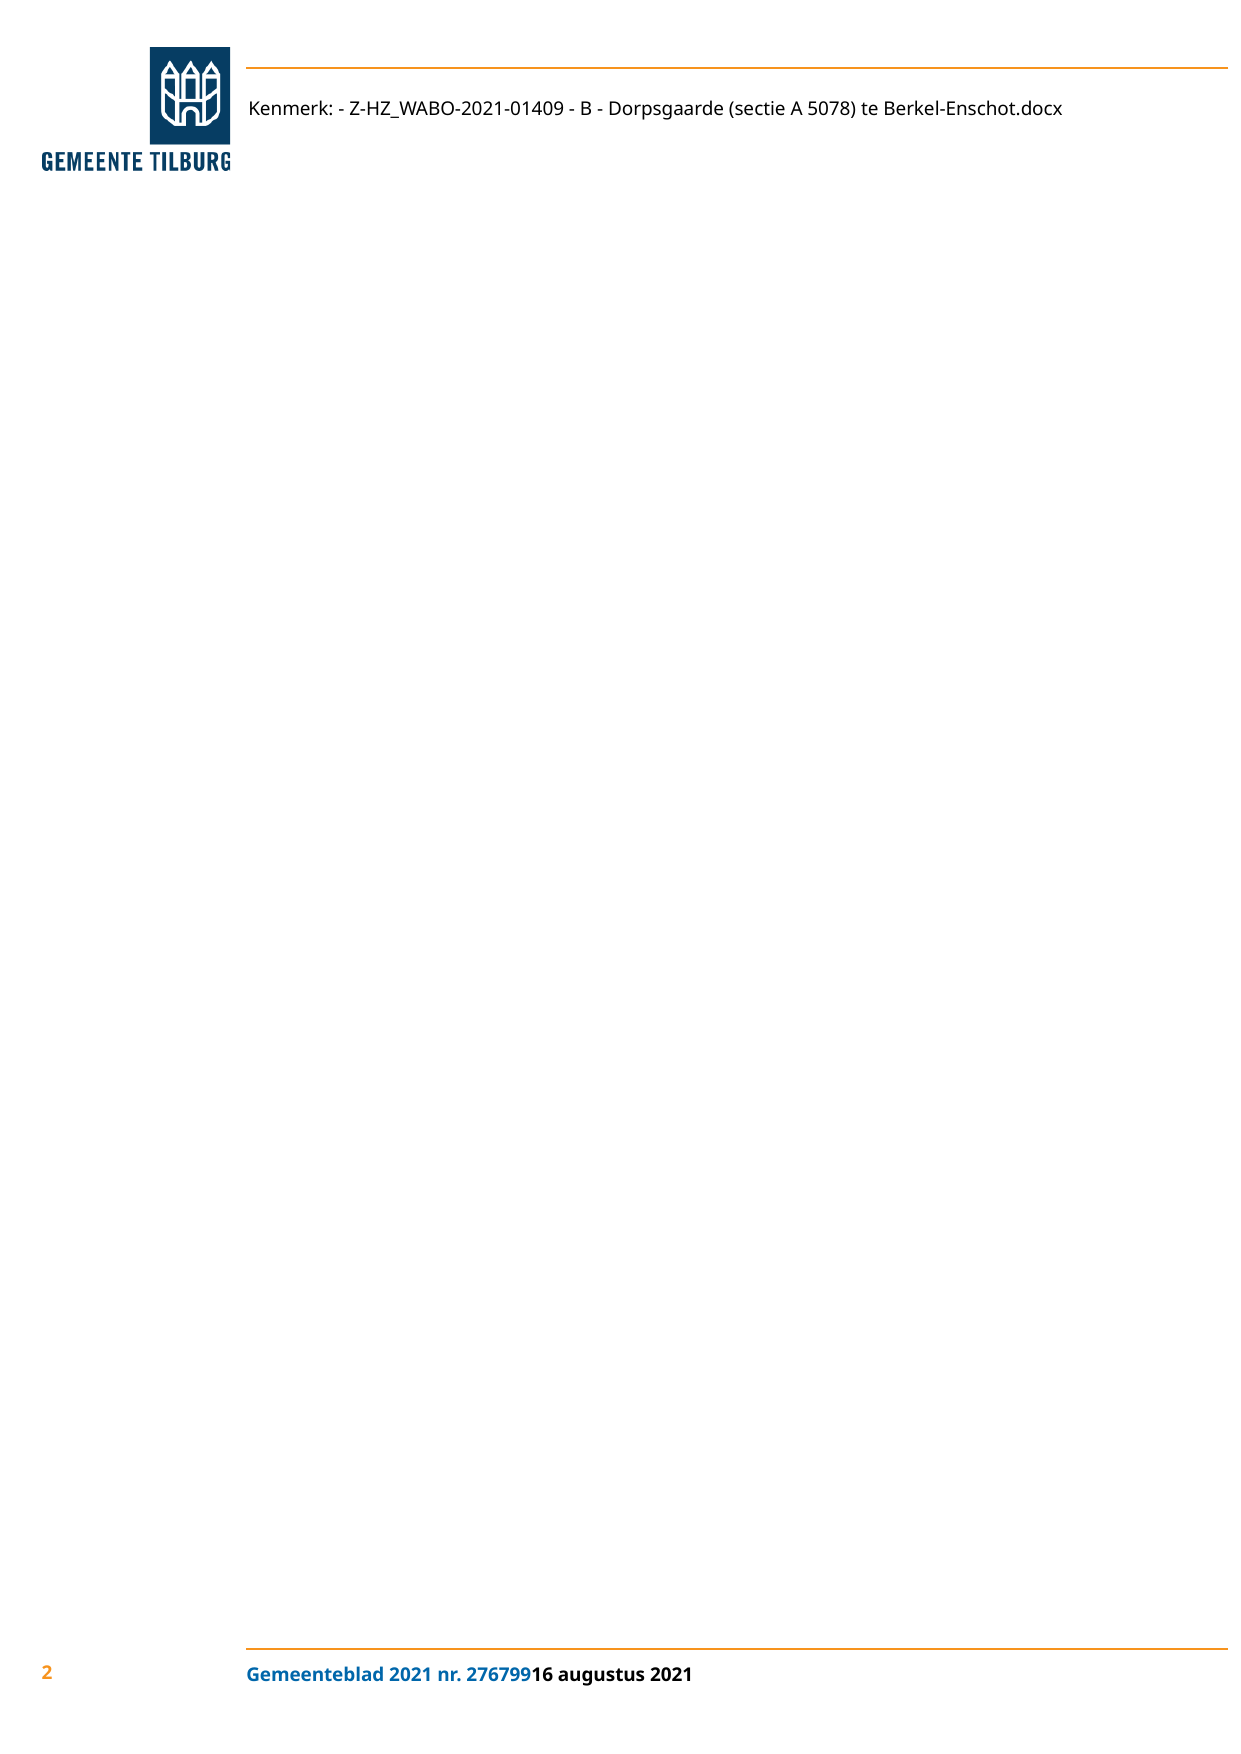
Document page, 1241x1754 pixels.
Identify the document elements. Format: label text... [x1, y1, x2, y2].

text Kenmerk: - Z-HZ_WABO-2021-01409 - B - Dorpsgaarde (sectie A 5078) te Berkel-Enschot.docx [248, 95, 1152, 121]
picture [41, 47, 231, 172]
